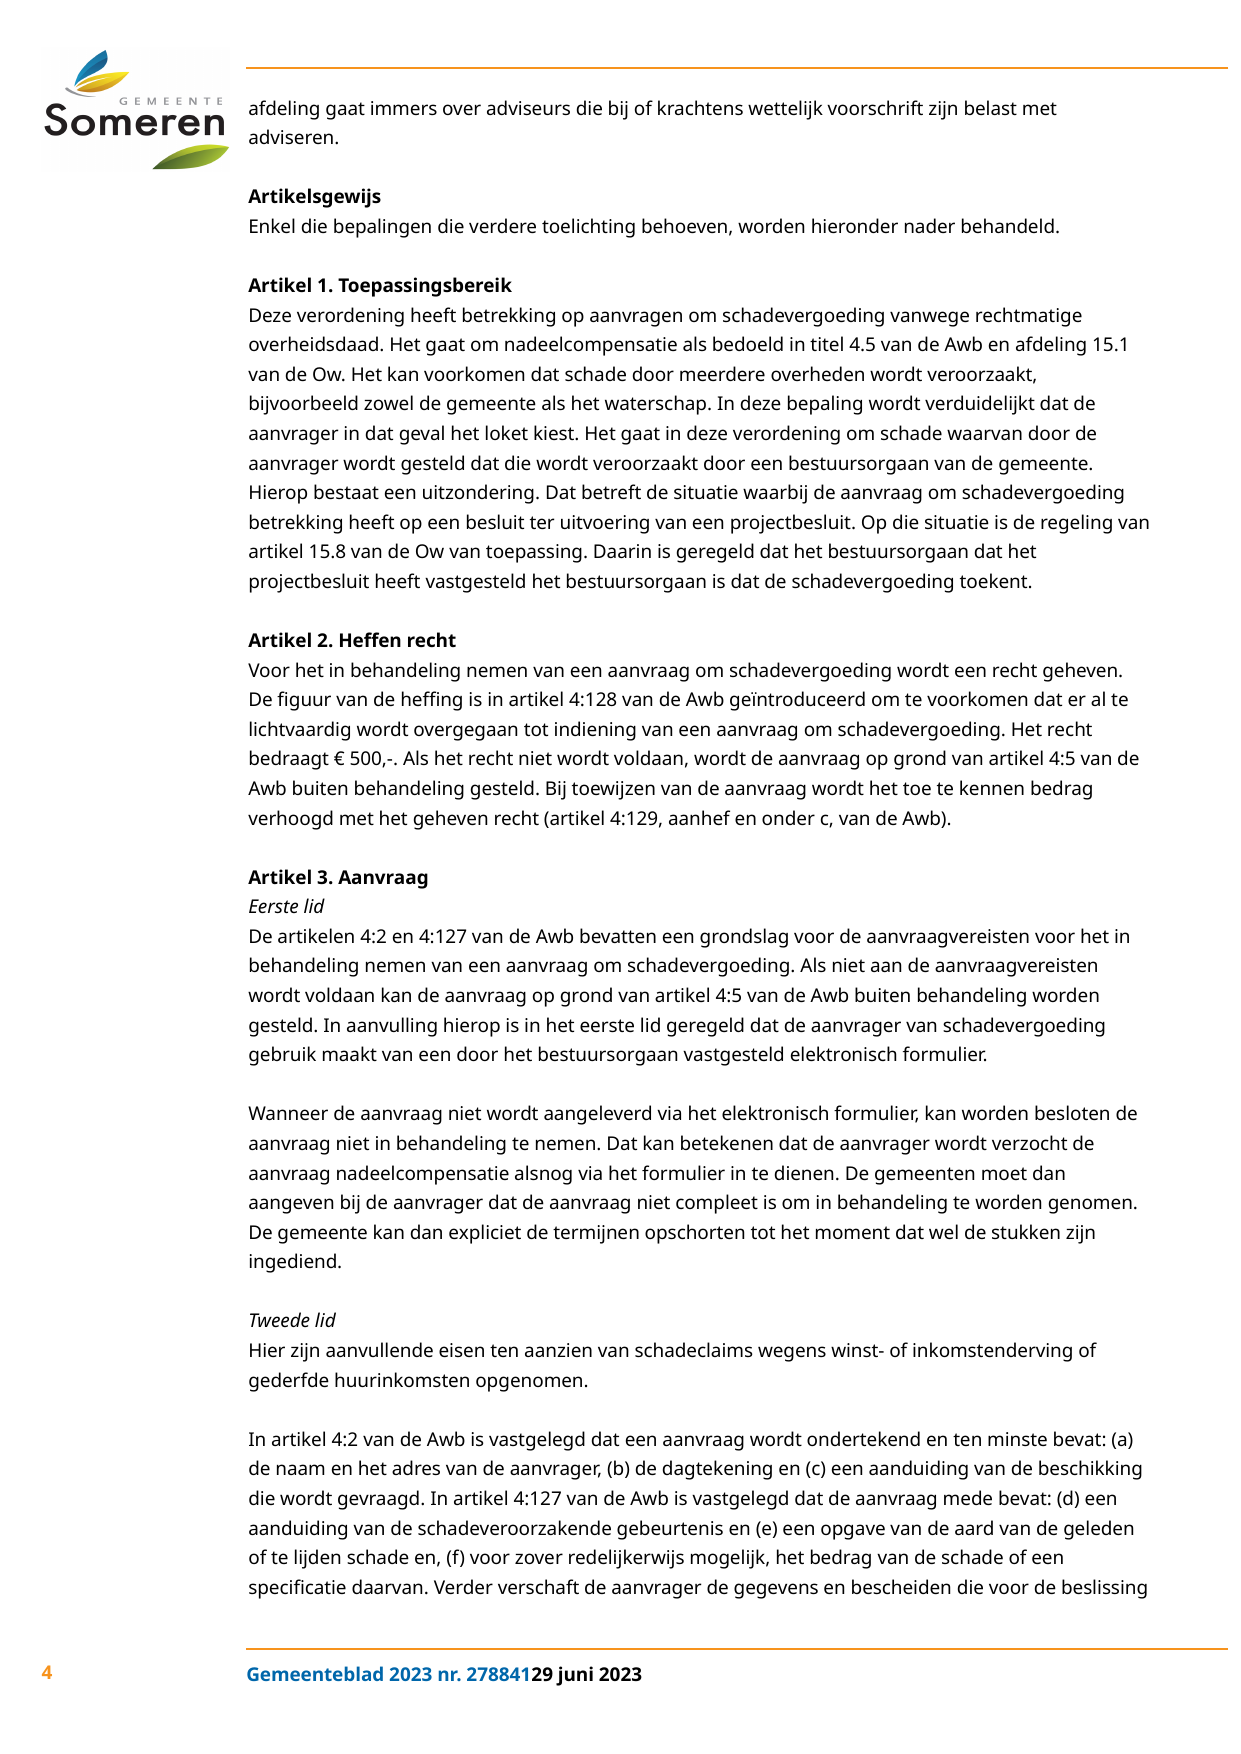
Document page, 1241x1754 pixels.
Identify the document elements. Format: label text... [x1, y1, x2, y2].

text Hier zijn aanvullende eisen ten aanzien van schadeclaims wegens winst- of inkomstenderving of gederfde huurinkomsten opgenomen. [248, 1337, 1152, 1393]
picture [41, 47, 231, 172]
text Voor het in behandeling nemen van een aanvraag om schadevergoeding wordt een recht geheven. De figuur van de heffing is in artikel 4:128 van de Awb geïntroduceerd om te voorkomen dat er al te lichtvaardig wordt overgegaan tot indiening van een aanvraag om schadevergoeding. Het recht bedraagt € 500,-. Als het recht niet wordt voldaan, wordt de aanvraag op grond van artikel 4:5 van de Awb buiten behandeling gesteld. Bij toewijzen van de aanvraag wordt het toe te kennen bedrag verhoogd met het geheven recht (artikel 4:129, aanhef en onder c, van de Awb). [248, 657, 1152, 831]
text De artikelen 4:2 en 4:127 van de Awb bevatten een grondslag voor de aanvraagvereisten voor het in behandeling nemen van een aanvraag om schadevergoeding. Als niet aan de aanvraagvereisten wordt voldaan kan de aanvraag op grond van artikel 4:5 van de Awb buiten behandeling worden gesteld. In aanvulling hierop is in het eerste lid geregeld dat de aanvrager van schadevergoeding gebruik maakt van een door het bestuursorgaan vastgesteld elektronisch formulier. [248, 923, 1152, 1067]
text Wanneer de aanvraag niet wordt aangeleverd via het elektronisch formulier, kan worden besloten de aanvraag niet in behandeling te nemen. Dat kan betekenen dat de aanvrager wordt verzocht de aanvraag nadeelcompensatie alsnog via het formulier in te dienen. De gemeenten moet dan aangeven bij de aanvrager dat de aanvraag niet compleet is om in behandeling te worden genomen. De gemeente kan dan expliciet de termijnen opschorten tot het moment dat wel de stukken zijn ingediend. [248, 1101, 1152, 1274]
text Tweede lid [248, 1308, 1152, 1333]
text Artikelsgewijs [248, 183, 1152, 209]
text Artikel 1. Toepassingsbereik [248, 272, 1152, 298]
text Artikel 2. Heffen recht [248, 627, 1152, 653]
text In artikel 4:2 van de Awb is vastgelegd dat een aanvraag wordt ondertekend en ten minste bevat: (a) de naam en het adres van de aanvrager, (b) de dagtekening en (c) een aanduiding van de beschikking die wordt gevraagd. In artikel 4:127 van de Awb is vastgelegd dat de aanvraag mede bevat: (d) een aanduiding van de schadeveroorzakende gebeurtenis en (e) een opgave van de aard van de geleden of te lijden schade en, (f) voor zover redelijkerwijs mogelijk, het bedrag van de schade of een specificatie daarvan. Verder verschaft de aanvrager de gegevens en bescheiden die voor de beslissing [248, 1426, 1152, 1600]
text afdeling gaat immers over adviseurs die bij of krachtens wettelijk voorschrift zijn belast met adviseren. [248, 95, 1152, 150]
text Deze verordening heeft betrekking op aanvragen om schadevergoeding vanwege rechtmatige overheidsdaad. Het gaat om nadeelcompensatie als bedoeld in titel 4.5 van de Awb en afdeling 15.1 van de Ow. Het kan voorkomen dat schade door meerdere overheden wordt veroorzaakt, bijvoorbeeld zowel de gemeente als het waterschap. In deze bepaling wordt verduidelijkt dat de aanvrager in dat geval het loket kiest. Het gaat in deze verordening om schade waarvan door de aanvrager wordt gesteld dat die wordt veroorzaakt door een bestuursorgaan van de gemeente. Hierop bestaat een uitzondering. Dat betreft de situatie waarbij de aanvraag om schadevergoeding betrekking heeft op een besluit ter uitvoering van een projectbesluit. Op die situatie is de regeling van artikel 15.8 van de Ow van toepassing. Daarin is geregeld dat het bestuursorgaan dat het projectbesluit heeft vastgesteld het bestuursorgaan is dat de schadevergoeding toekent. [248, 302, 1152, 594]
text Eerste lid [248, 893, 1152, 919]
text Enkel die bepalingen die verdere toelichting behoeven, worden hieronder nader behandeld. [248, 213, 1152, 239]
text Artikel 3. Aanvraag [248, 864, 1152, 890]
